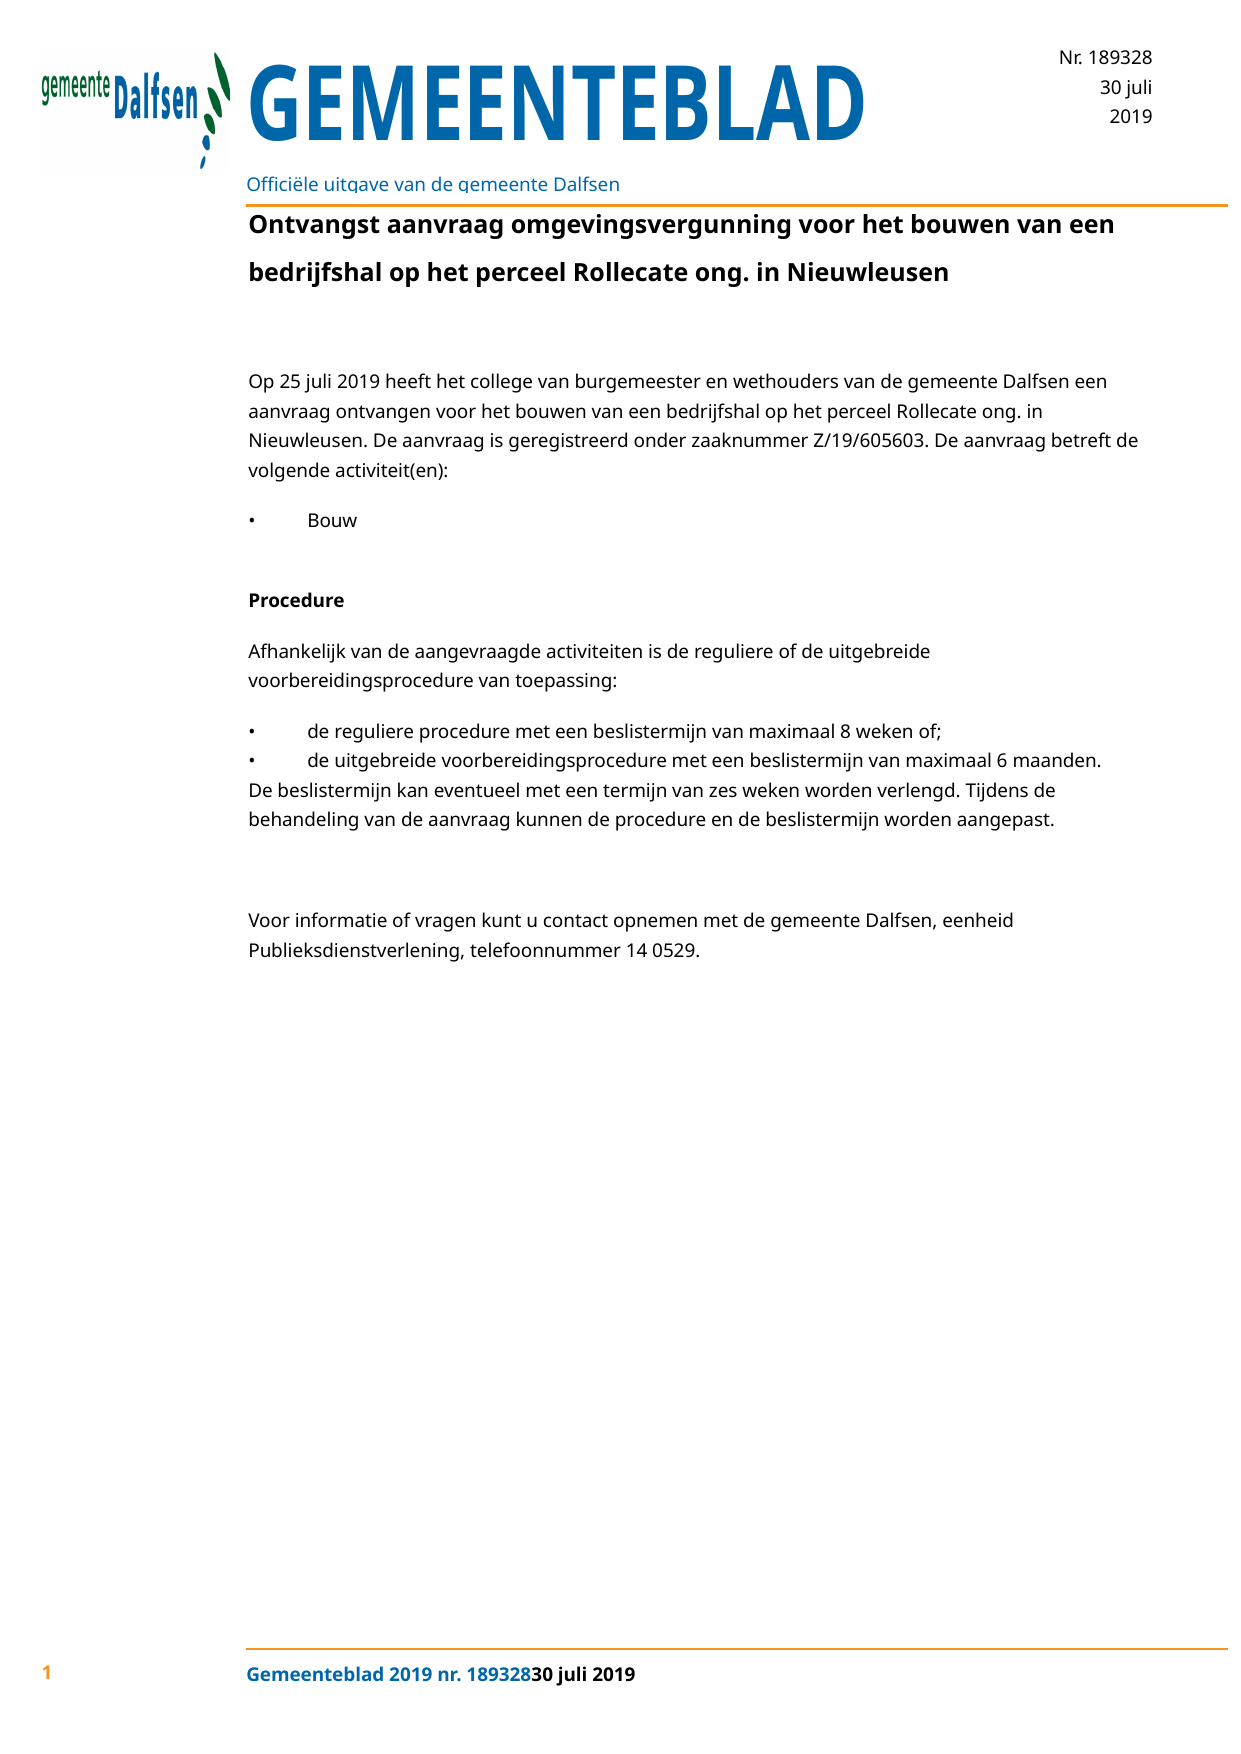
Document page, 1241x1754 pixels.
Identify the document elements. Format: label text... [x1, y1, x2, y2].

text Voor informatie of vragen kunt u contact opnemen met de gemeente Dalfsen, eenheid Publieksdienstverlening, telefoonnummer 14 0529. [248, 907, 1152, 963]
text Procedure [248, 587, 1152, 613]
text Afhankelijk van de aangevraagde activiteiten is de reguliere of de uitgebreide voorbereidingsprocedure van toepassing: [248, 638, 1152, 693]
list de reguliere procedure met een beslistermijn van maximaal 8 weken of; [248, 718, 1152, 744]
list Bouw [248, 507, 1152, 533]
text Ontvangst aanvraag omgevingsvergunning voor het bouwen van een bedrijfshal op het perceel Rollecate ong. in Nieuwleusen [248, 207, 1152, 288]
picture [41, 47, 231, 172]
text De beslistermijn kan eventueel met een termijn van zes weken worden verlengd. Tijdens de behandeling van de aanvraag kunnen de procedure en de beslistermijn worden aangepast. [248, 777, 1152, 832]
text Op 25 juli 2019 heeft het college van burgemeester en wethouders van de gemeente Dalfsen een aanvraag ontvangen voor het bouwen van een bedrijfshal op het perceel Rollecate ong. in Nieuwleusen. De aanvraag is geregistreerd onder zaaknummer Z/19/605603. De aanvraag betreft de volgende activiteit(en): [248, 368, 1152, 483]
list de uitgebreide voorbereidingsprocedure met een beslistermijn van maximaal 6 maanden. [248, 747, 1152, 773]
